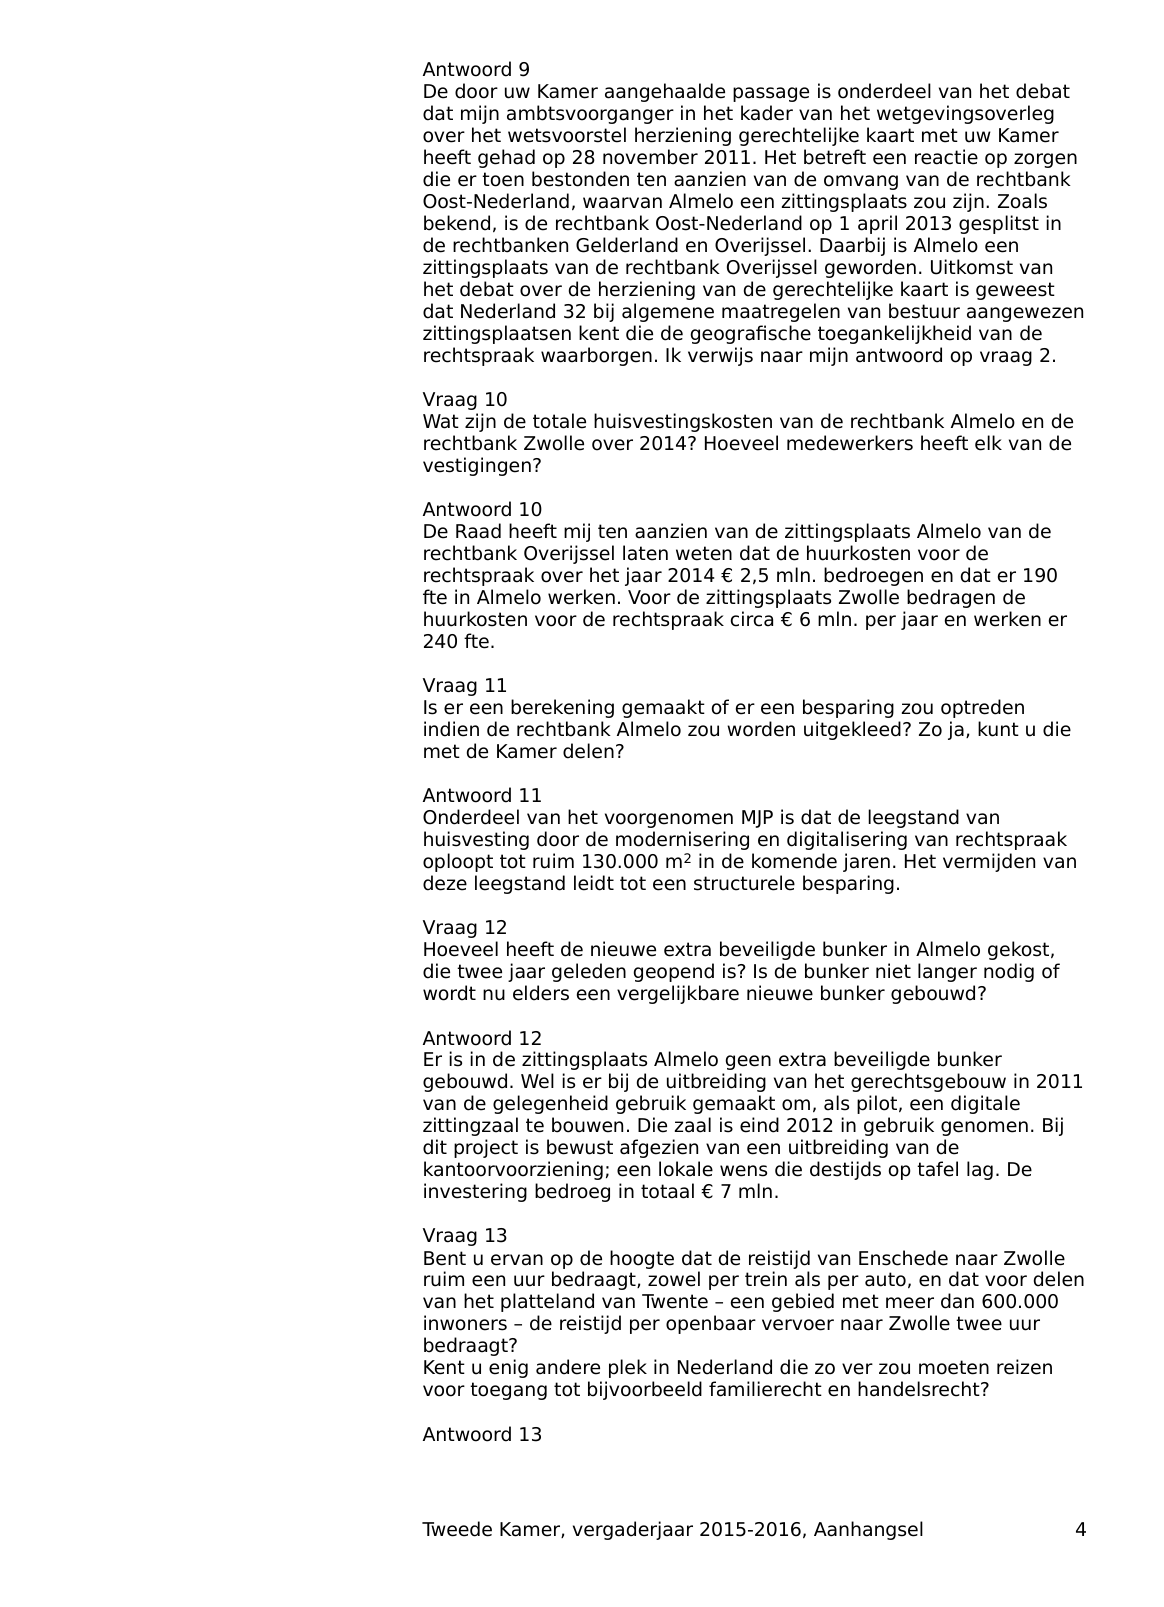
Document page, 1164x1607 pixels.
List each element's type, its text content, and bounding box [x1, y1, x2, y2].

text Is er een berekening gemaakt of er een besparing zou optreden indien de rechtbank Almelo zou worden uitgekleed? Zo ja, kunt u die met de Kamer delen? [422, 697, 1087, 763]
text Vraag 12 [422, 917, 1087, 939]
text Antwoord 11 [422, 785, 1087, 807]
text De Raad heeft mij ten aanzien van de zittingsplaats Almelo van de rechtbank Overijssel laten weten dat de huurkosten voor de rechtspraak over het jaar 2014 € 2,5 mln. bedroegen en dat er 190 fte in Almelo werken. Voor de zittingsplaats Zwolle bedragen de huurkosten voor de rechtspraak circa € 6 mln. per jaar en werken er 240 fte. [422, 521, 1087, 653]
text Kent u enig andere plek in Nederland die zo ver zou moeten reizen voor toegang tot bijvoorbeeld familierecht en handelsrecht? [422, 1357, 1087, 1401]
text Antwoord 10 [422, 499, 1087, 521]
text Er is in de zittingsplaats Almelo geen extra beveiligde bunker gebouwd. Wel is er bij de uitbreiding van het gerechtsgebouw in 2011 van de gelegenheid gebruik gemaakt om, als pilot, een digitale zittingzaal te bouwen. Die zaal is eind 2012 in gebruik genomen. Bij dit project is bewust afgezien van een uitbreiding van de kantoorvoorziening; een lokale wens die destijds op tafel lag. De investering bedroeg in totaal € 7 mln. [422, 1049, 1087, 1203]
text Hoeveel heeft de nieuwe extra beveiligde bunker in Almelo gekost, die twee jaar geleden geopend is? Is de bunker niet langer nodig of wordt nu elders een vergelijkbare nieuwe bunker gebouwd? [422, 939, 1087, 1005]
text De door uw Kamer aangehaalde passage is onderdeel van het debat dat mijn ambtsvoorganger in het kader van het wetgevingsoverleg over het wetsvoorstel herziening gerechtelijke kaart met uw Kamer heeft gehad op 28 november 2011. Het betreft een reactie op zorgen die er toen bestonden ten aanzien van de omvang van de rechtbank Oost-Nederland, waarvan Almelo een zittingsplaats zou zijn. Zoals bekend, is de rechtbank Oost-Nederland op 1 april 2013 gesplitst in de rechtbanken Gelderland en Overijssel. Daarbij is Almelo een zittingsplaats van de rechtbank Overijssel geworden. Uitkomst van het debat over de herziening van de gerechtelijke kaart is geweest dat Nederland 32 bij algemene maatregelen van bestuur aangewezen zittingsplaatsen kent die de geografische toegankelijkheid van de rechtspraak waarborgen. Ik verwijs naar mijn antwoord op vraag 2. [422, 81, 1087, 367]
text Bent u ervan op de hoogte dat de reistijd van Enschede naar Zwolle ruim een uur bedraagt, zowel per trein als per auto, en dat voor delen van het platteland van Twente – een gebied met meer dan 600.000 inwoners – de reistijd per openbaar vervoer naar Zwolle twee uur bedraagt? [422, 1247, 1087, 1357]
text Vraag 13 [422, 1225, 1087, 1247]
text Wat zijn de totale huisvestingskosten van de rechtbank Almelo en de rechtbank Zwolle over 2014? Hoeveel medewerkers heeft elk van de vestigingen? [422, 411, 1087, 477]
text Antwoord 9 [422, 59, 1087, 81]
text Antwoord 13 [422, 1423, 1087, 1445]
text Onderdeel van het voorgenomen MJP is dat de leegstand van huisvesting door de modernisering en digitalisering van rechtspraak oploopt tot ruim 130.000 m2 in de komende jaren. Het vermijden van deze leegstand leidt tot een structurele besparing. [422, 807, 1087, 895]
text Vraag 11 [422, 675, 1087, 697]
text Antwoord 12 [422, 1027, 1087, 1049]
text Vraag 10 [422, 389, 1087, 411]
